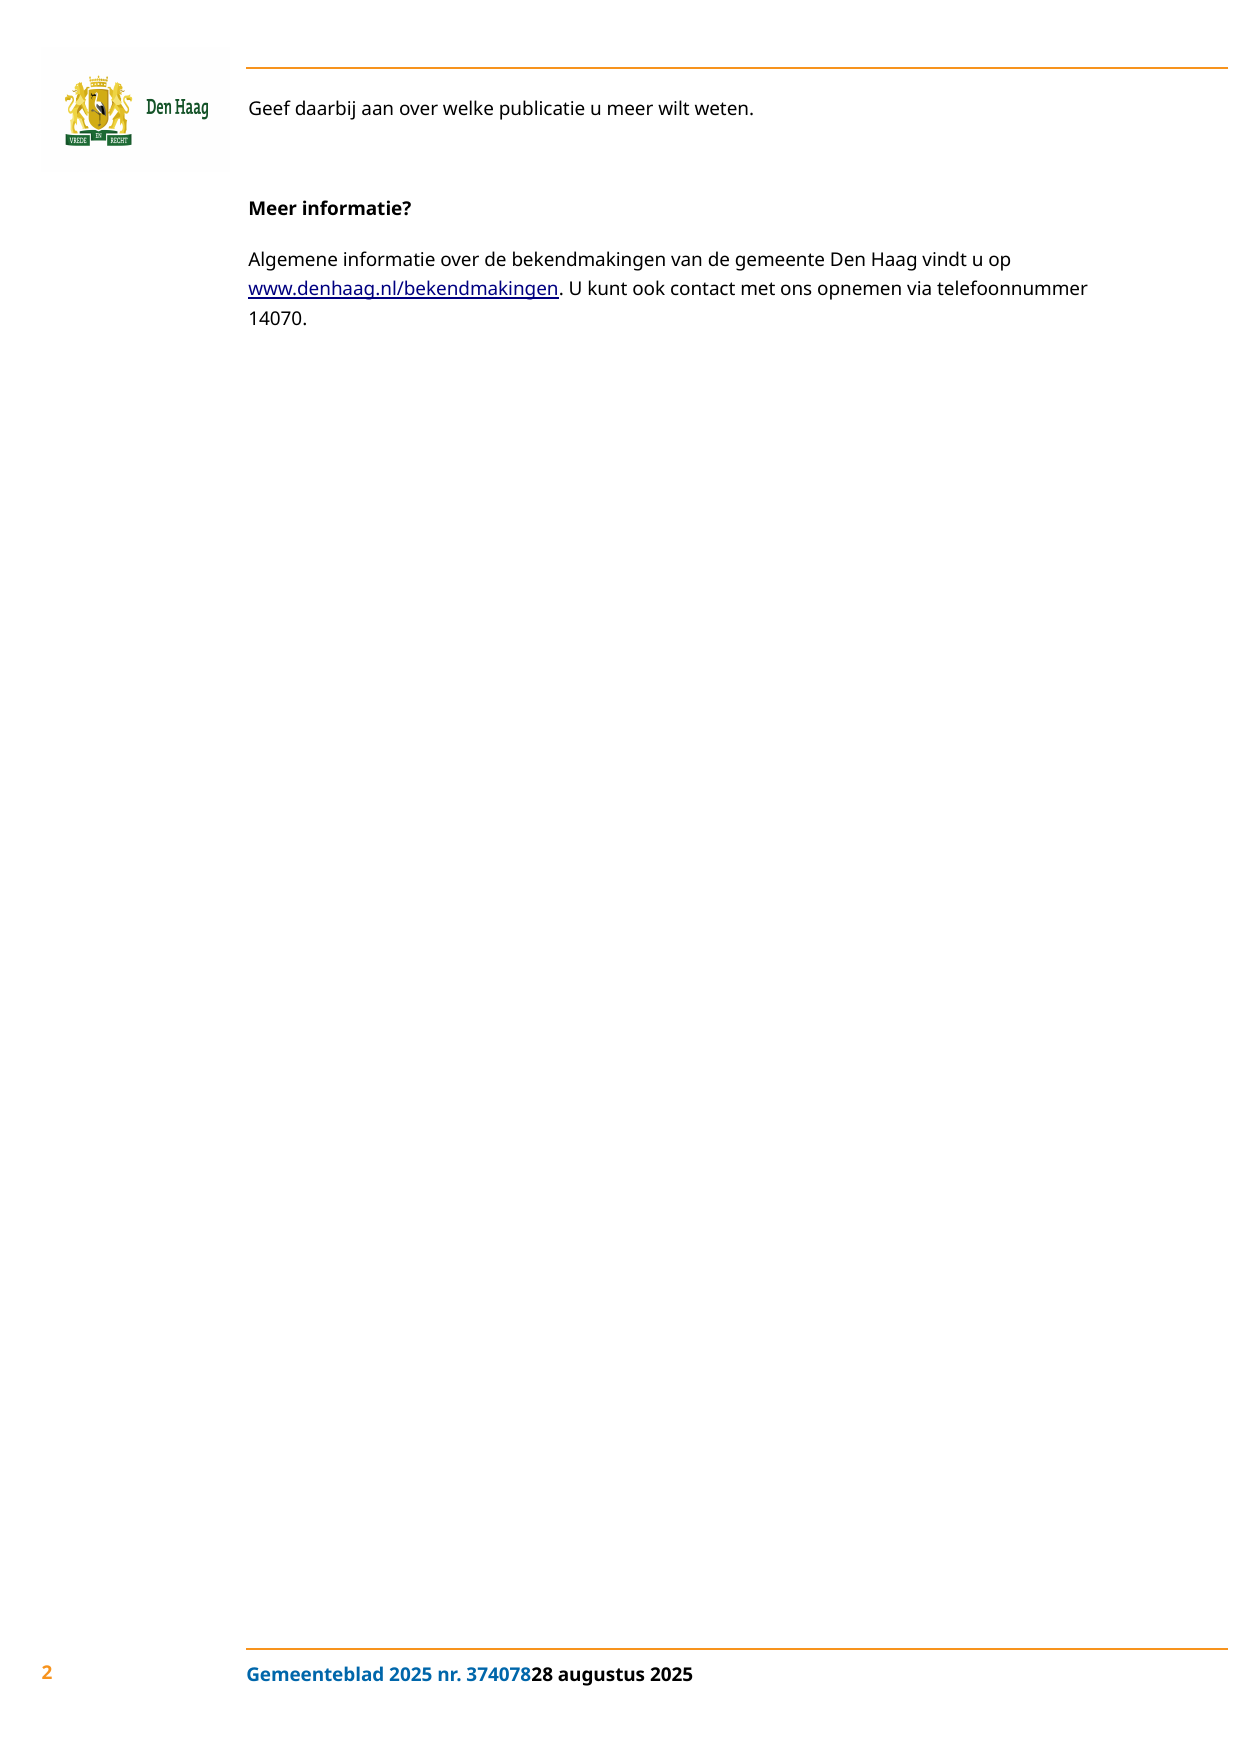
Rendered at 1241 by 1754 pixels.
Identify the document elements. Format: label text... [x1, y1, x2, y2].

text Meer informatie? [248, 196, 1152, 221]
picture [41, 47, 231, 172]
text Algemene informatie over de bekendmakingen van de gemeente Den Haag vindt u op www.denhaag.nl/bekendmakingen. U kunt ook contact met ons opnemen via telefoonnummer 14070. [248, 246, 1152, 331]
text Geef daarbij aan over welke publicatie u meer wilt weten. [248, 95, 1152, 121]
